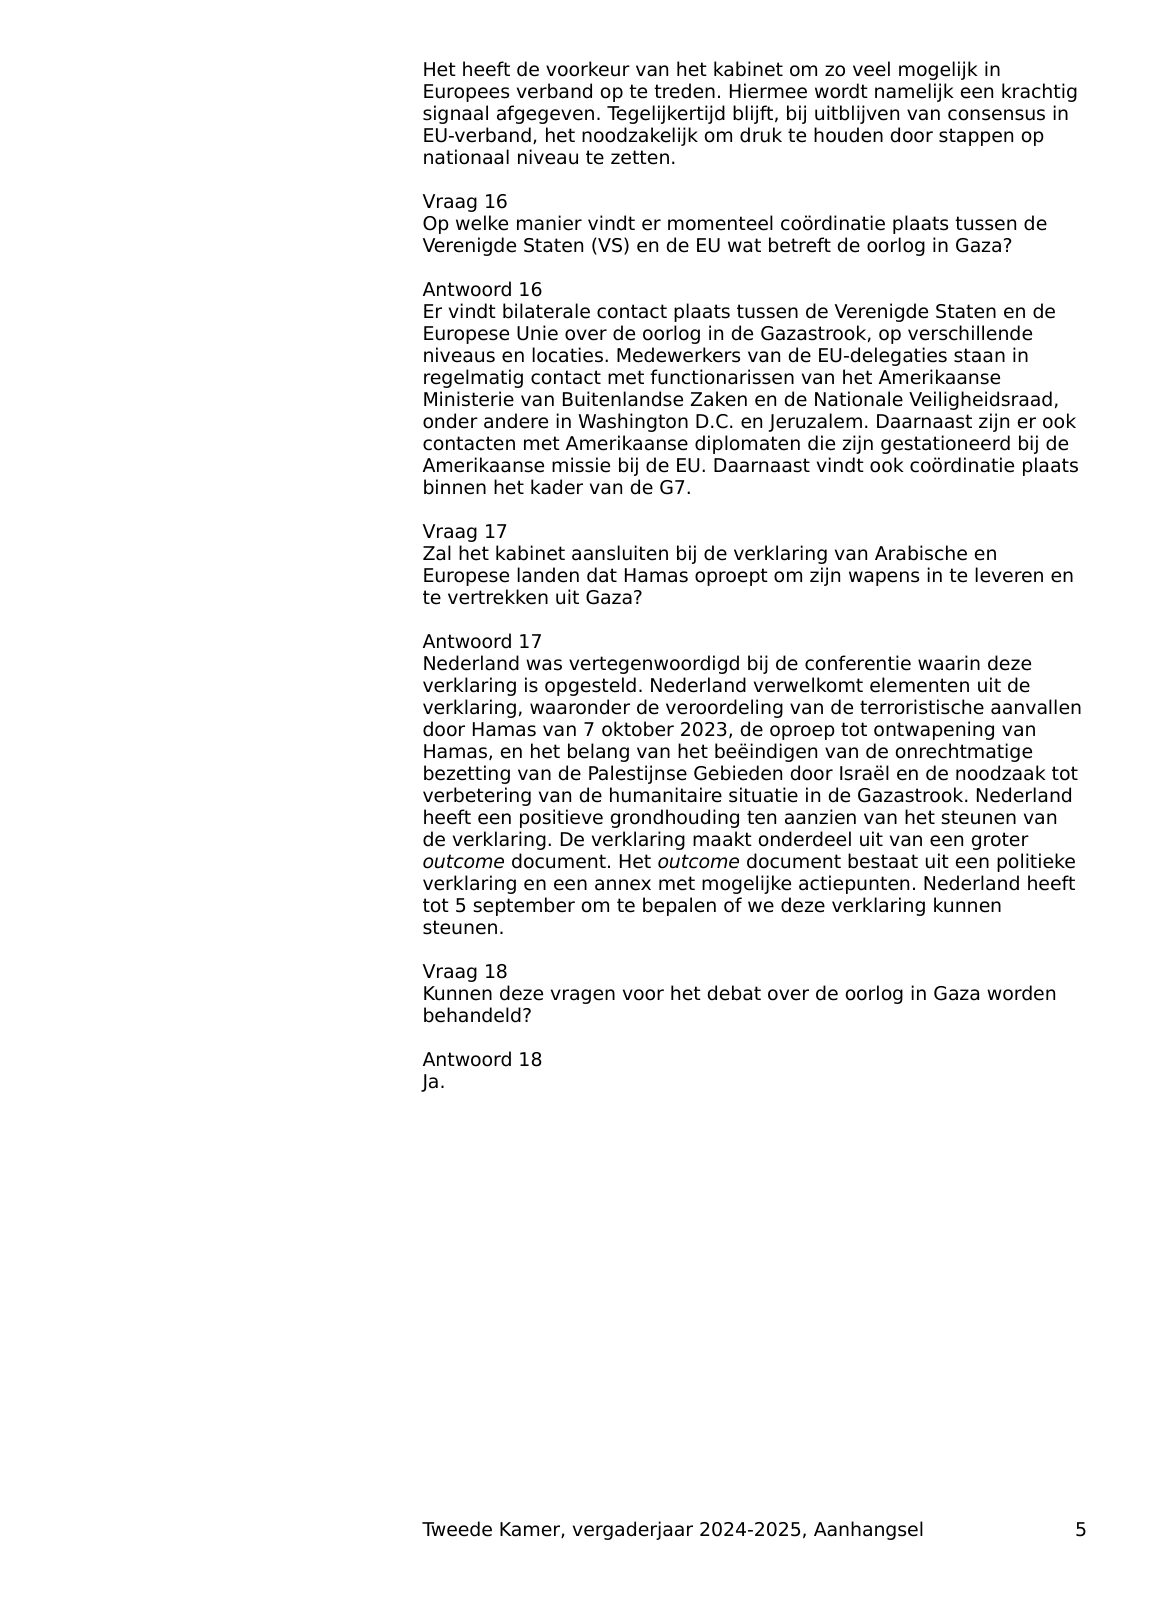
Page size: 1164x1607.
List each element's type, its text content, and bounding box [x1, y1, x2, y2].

text Antwoord 17 [422, 631, 1087, 653]
text Vraag 16 [422, 191, 1087, 213]
text Vraag 18 [422, 961, 1087, 983]
text Zal het kabinet aansluiten bij de verklaring van Arabische en Europese landen dat Hamas oproept om zijn wapens in te leveren en te vertrekken uit Gaza? [422, 543, 1087, 609]
text Het heeft de voorkeur van het kabinet om zo veel mogelijk in Europees verband op te treden. Hiermee wordt namelijk een krachtig signaal afgegeven. Tegelijkertijd blijft, bij uitblijven van consensus in EU-verband, het noodzakelijk om druk te houden door stappen op nationaal niveau te zetten. [422, 59, 1087, 169]
text Antwoord 18 [422, 1049, 1087, 1071]
text Vraag 17 [422, 521, 1087, 543]
text Op welke manier vindt er momenteel coördinatie plaats tussen de Verenigde Staten (VS) en de EU wat betreft de oorlog in Gaza? [422, 213, 1087, 257]
text Antwoord 16 [422, 279, 1087, 301]
text Ja. [422, 1071, 1087, 1093]
text Er vindt bilaterale contact plaats tussen de Verenigde Staten en de Europese Unie over de oorlog in de Gazastrook, op verschillende niveaus en locaties. Medewerkers van de EU-delegaties staan in regelmatig contact met functionarissen van het Amerikaanse Ministerie van Buitenlandse Zaken en de Nationale Veiligheidsraad, onder andere in Washington D.C. en Jeruzalem. Daarnaast zijn er ook contacten met Amerikaanse diplomaten die zijn gestationeerd bij de Amerikaanse missie bij de EU. Daarnaast vindt ook coördinatie plaats binnen het kader van de G7. [422, 301, 1087, 499]
text Kunnen deze vragen voor het debat over de oorlog in Gaza worden behandeld? [422, 983, 1087, 1027]
text Nederland was vertegenwoordigd bij de conferentie waarin deze verklaring is opgesteld. Nederland verwelkomt elementen uit de verklaring, waaronder de veroordeling van de terroristische aanvallen door Hamas van 7 oktober 2023, de oproep tot ontwapening van Hamas, en het belang van het beëindigen van de onrechtmatige bezetting van de Palestijnse Gebieden door Israël en de noodzaak tot verbetering van de humanitaire situatie in de Gazastrook. Nederland heeft een positieve grondhouding ten aanzien van het steunen van de verklaring. De verklaring maakt onderdeel uit van een groter outcome document. Het outcome document bestaat uit een politieke verklaring en een annex met mogelijke actiepunten. Nederland heeft tot 5 september om te bepalen of we deze verklaring kunnen steunen. [422, 653, 1087, 939]
